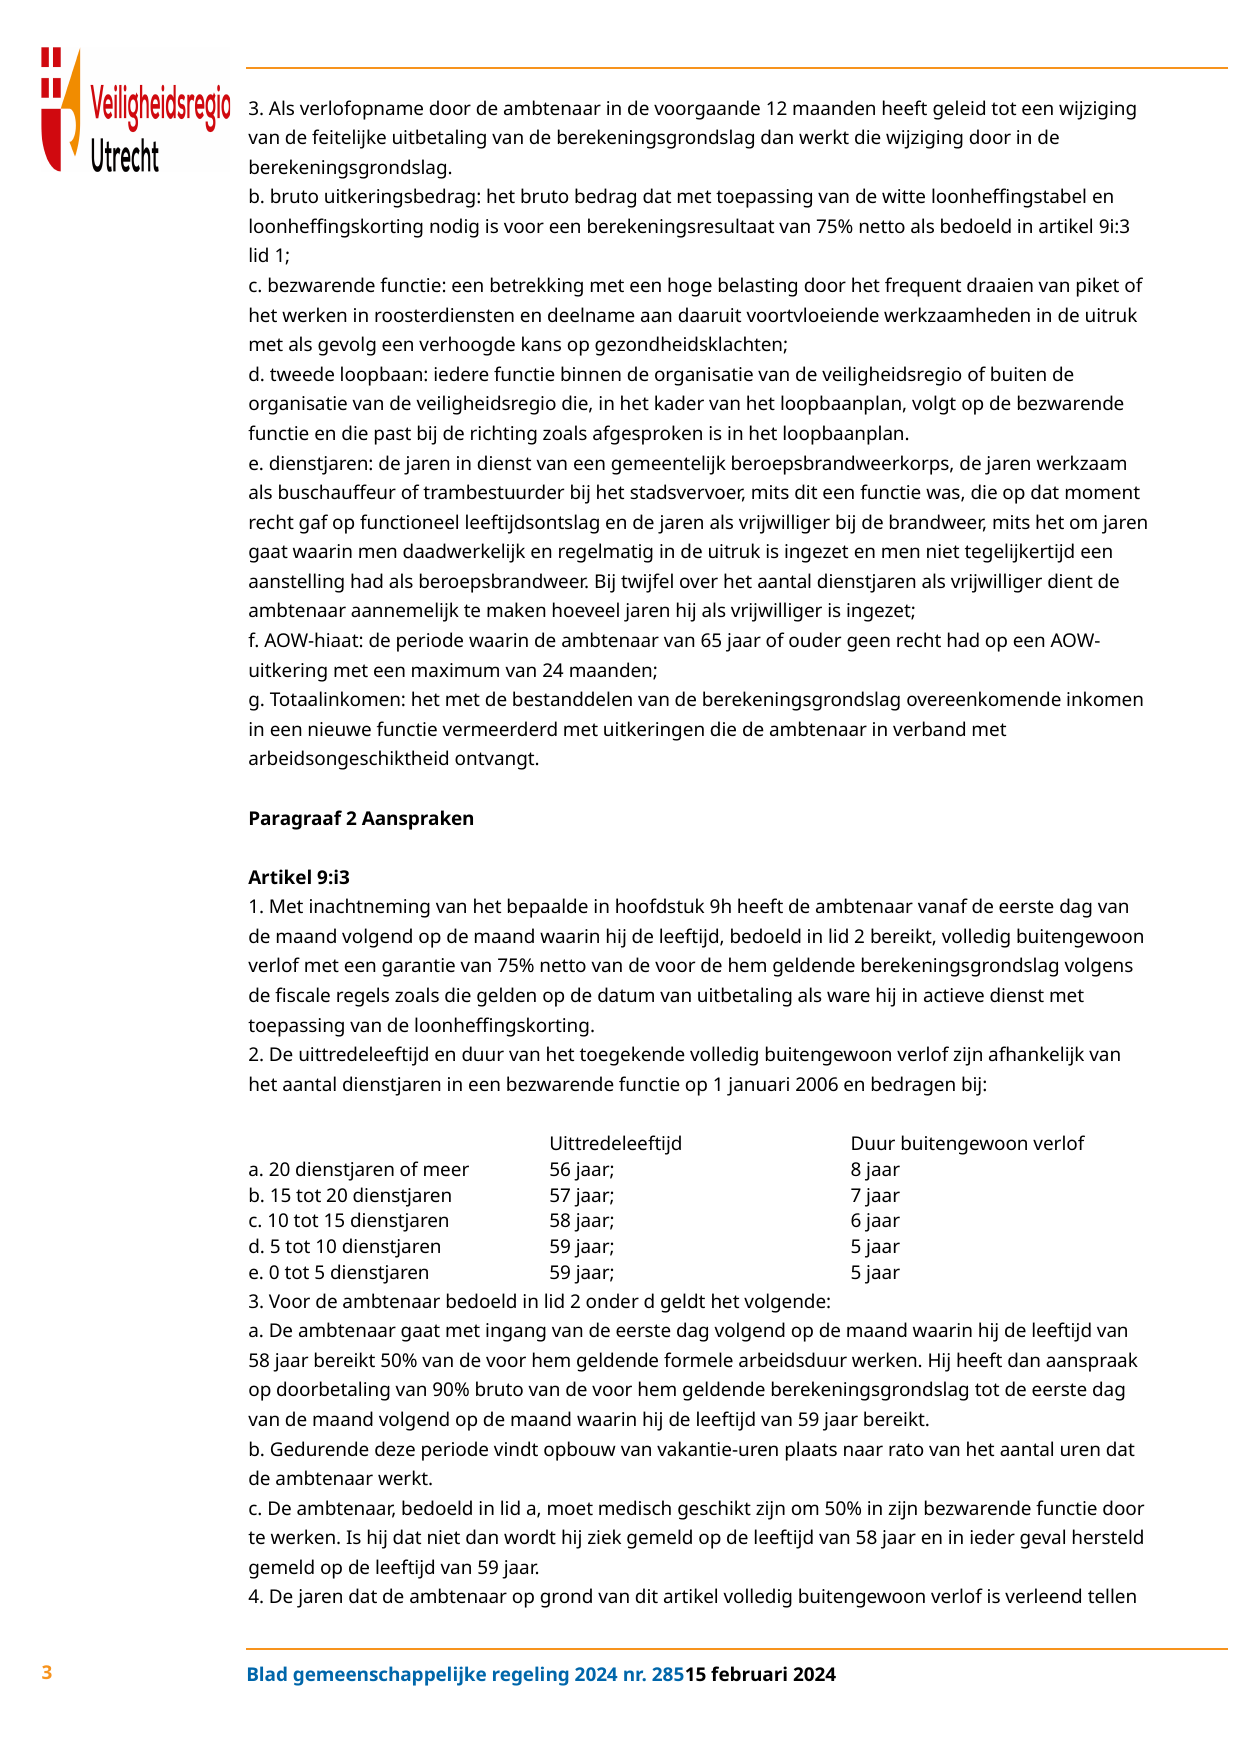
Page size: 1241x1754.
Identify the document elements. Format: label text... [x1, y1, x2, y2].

text 3. Voor de ambtenaar bedoeld in lid 2 onder d geldt het volgende: [248, 1288, 1152, 1314]
table_cell 58 jaar; [549, 1208, 850, 1233]
table_cell b. 15 tot 20 dienstjaren [248, 1182, 549, 1207]
table_cell 5 jaar [850, 1233, 1152, 1259]
text f. AOW-hiaat: de periode waarin de ambtenaar van 65 jaar of ouder geen recht had op een AOW-uitkering met een maximum van 24 maanden; [248, 627, 1152, 683]
table_cell 59 jaar; [549, 1233, 850, 1259]
text c. De ambtenaar, bedoeld in lid a, moet medisch geschikt zijn om 50% in zijn bezwarende functie door te werken. Is hij dat niet dan wordt hij ziek gemeld op de leeftijd van 58 jaar en in ieder geval hersteld gemeld op de leeftijd van 59 jaar. [248, 1495, 1152, 1580]
text 1. Met inachtneming van het bepaalde in hoofdstuk 9h heeft de ambtenaar vanaf de eerste dag van de maand volgend op de maand waarin hij de leeftijd, bedoeld in lid 2 bereikt, volledig buitengewoon verlof met een garantie van 75% netto van de voor de hem geldende berekeningsgrondslag volgens de fiscale regels zoals die gelden op de datum van uitbetaling als ware hij in actieve dienst met toepassing van de loonheffingskorting. [248, 893, 1152, 1038]
text e. dienstjaren: de jaren in dienst van een gemeentelijk beroepsbrandweerkorps, de jaren werkzaam als buschauffeur of trambestuurder bij het stadsvervoer, mits dit een functie was, die op dat moment recht gaf op functioneel leeftijdsontslag en de jaren als vrijwilliger bij de brandweer, mits het om jaren gaat waarin men daadwerkelijk en regelmatig in de uitruk is ingezet en men niet tegelijkertijd een aanstelling had als beroepsbrandweer. Bij twijfel over het aantal dienstjaren als vrijwilliger dient de ambtenaar aannemelijk te maken hoeveel jaren hij als vrijwilliger is ingezet; [248, 450, 1152, 623]
table_cell a. 20 dienstjaren of meer [248, 1156, 549, 1182]
table_cell 5 jaar [850, 1259, 1152, 1285]
table_cell 8 jaar [850, 1156, 1152, 1182]
text 3. Als verlofopname door de ambtenaar in de voorgaande 12 maanden heeft geleid tot een wijziging van de feitelijke uitbetaling van de berekeningsgrondslag dan werkt die wijziging door in de berekeningsgrondslag. [248, 95, 1152, 180]
text b. bruto uitkeringsbedrag: het bruto bedrag dat met toepassing van de witte loonheffingstabel en loonheffingskorting nodig is voor een berekeningsresultaat van 75% netto als bedoeld in artikel 9i:3 lid 1; [248, 183, 1152, 268]
text Paragraaf 2 Aanspraken [248, 805, 1152, 831]
table_header Uittredeleeftijd [549, 1130, 850, 1156]
text Artikel 9:i3 [248, 864, 1152, 890]
table_cell 57 jaar; [549, 1182, 850, 1207]
picture [41, 47, 231, 172]
table_cell 59 jaar; [549, 1259, 850, 1285]
text a. De ambtenaar gaat met ingang van de eerste dag volgend op de maand waarin hij de leeftijd van 58 jaar bereikt 50% van de voor hem geldende formele arbeidsduur werken. Hij heeft dan aanspraak op doorbetaling van 90% bruto van de voor hem geldende berekeningsgrondslag tot de eerste dag van de maand volgend op de maand waarin hij de leeftijd van 59 jaar bereikt. [248, 1317, 1152, 1432]
text d. tweede loopbaan: iedere functie binnen de organisatie van de veiligheidsregio of buiten de organisatie van de veiligheidsregio die, in het kader van het loopbaanplan, volgt op de bezwarende functie en die past bij de richting zoals afgesproken is in het loopbaanplan. [248, 361, 1152, 446]
table_header Duur buitengewoon verlof [850, 1130, 1152, 1156]
table_header [248, 1130, 549, 1156]
table_cell 56 jaar; [549, 1156, 850, 1182]
text 2. De uittredeleeftijd en duur van het toegekende volledig buitengewoon verlof zijn afhankelijk van het aantal dienstjaren in een bezwarende functie op 1 januari 2006 en bedragen bij: [248, 1041, 1152, 1097]
table_cell 7 jaar [850, 1182, 1152, 1207]
text g. Totaalinkomen: het met de bestanddelen van de berekeningsgrondslag overeenkomende inkomen in een nieuwe functie vermeerderd met uitkeringen die de ambtenaar in verband met arbeidsongeschiktheid ontvangt. [248, 686, 1152, 771]
text b. Gedurende deze periode vindt opbouw van vakantie-uren plaats naar rato van het aantal uren dat de ambtenaar werkt. [248, 1436, 1152, 1491]
text 4. De jaren dat de ambtenaar op grond van dit artikel volledig buitengewoon verlof is verleend tellen [248, 1584, 1152, 1609]
table_cell e. 0 tot 5 dienstjaren [248, 1259, 549, 1285]
table_cell d. 5 tot 10 dienstjaren [248, 1233, 549, 1259]
text c. bezwarende functie: een betrekking met een hoge belasting door het frequent draaien van piket of het werken in roosterdiensten en deelname aan daaruit voortvloeiende werkzaamheden in de uitruk met als gevolg een verhoogde kans op gezondheidsklachten; [248, 272, 1152, 357]
table_cell 6 jaar [850, 1208, 1152, 1233]
table_cell c. 10 tot 15 dienstjaren [248, 1208, 549, 1233]
